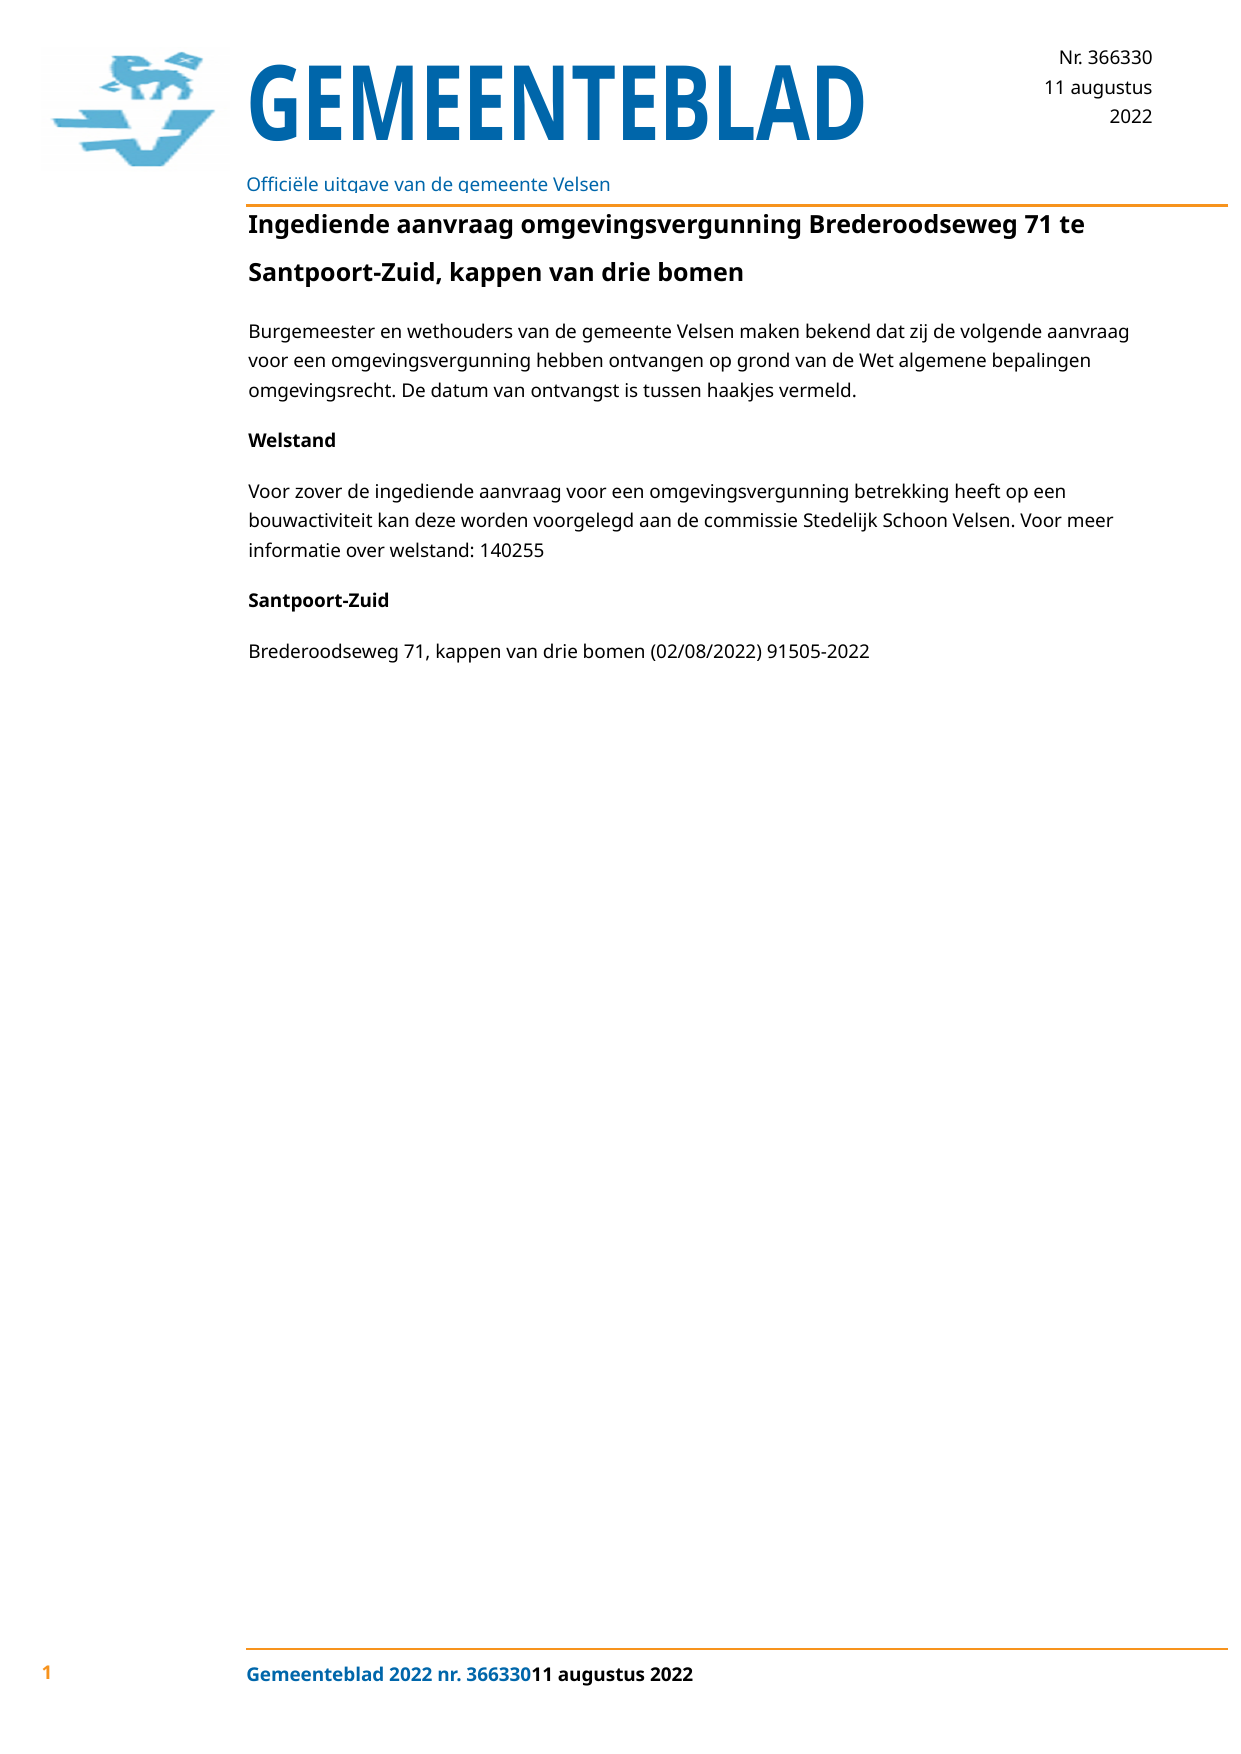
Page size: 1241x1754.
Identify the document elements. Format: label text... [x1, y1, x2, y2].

text Burgemeester en wethouders van de gemeente Velsen maken bekend dat zij de volgende aanvraag voor een omgevingsvergunning hebben ontvangen op grond van de Wet algemene bepalingen omgevingsrecht. De datum van ontvangst is tussen haakjes vermeld. [248, 318, 1152, 403]
text Santpoort-Zuid [248, 587, 1152, 613]
text Brederoodseweg 71, kappen van drie bomen (02/08/2022) 91505-2022 [248, 638, 1152, 664]
text Welstand [248, 427, 1152, 453]
text Ingediende aanvraag omgevingsvergunning Brederoodseweg 71 te Santpoort-Zuid, kappen van drie bomen [248, 207, 1152, 288]
picture [41, 47, 231, 172]
text Voor zover de ingediende aanvraag voor een omgevingsvergunning betrekking heeft op een bouwactiviteit kan deze worden voorgelegd aan de commissie Stedelijk Schoon Velsen. Voor meer informatie over welstand: 140255 [248, 478, 1152, 563]
